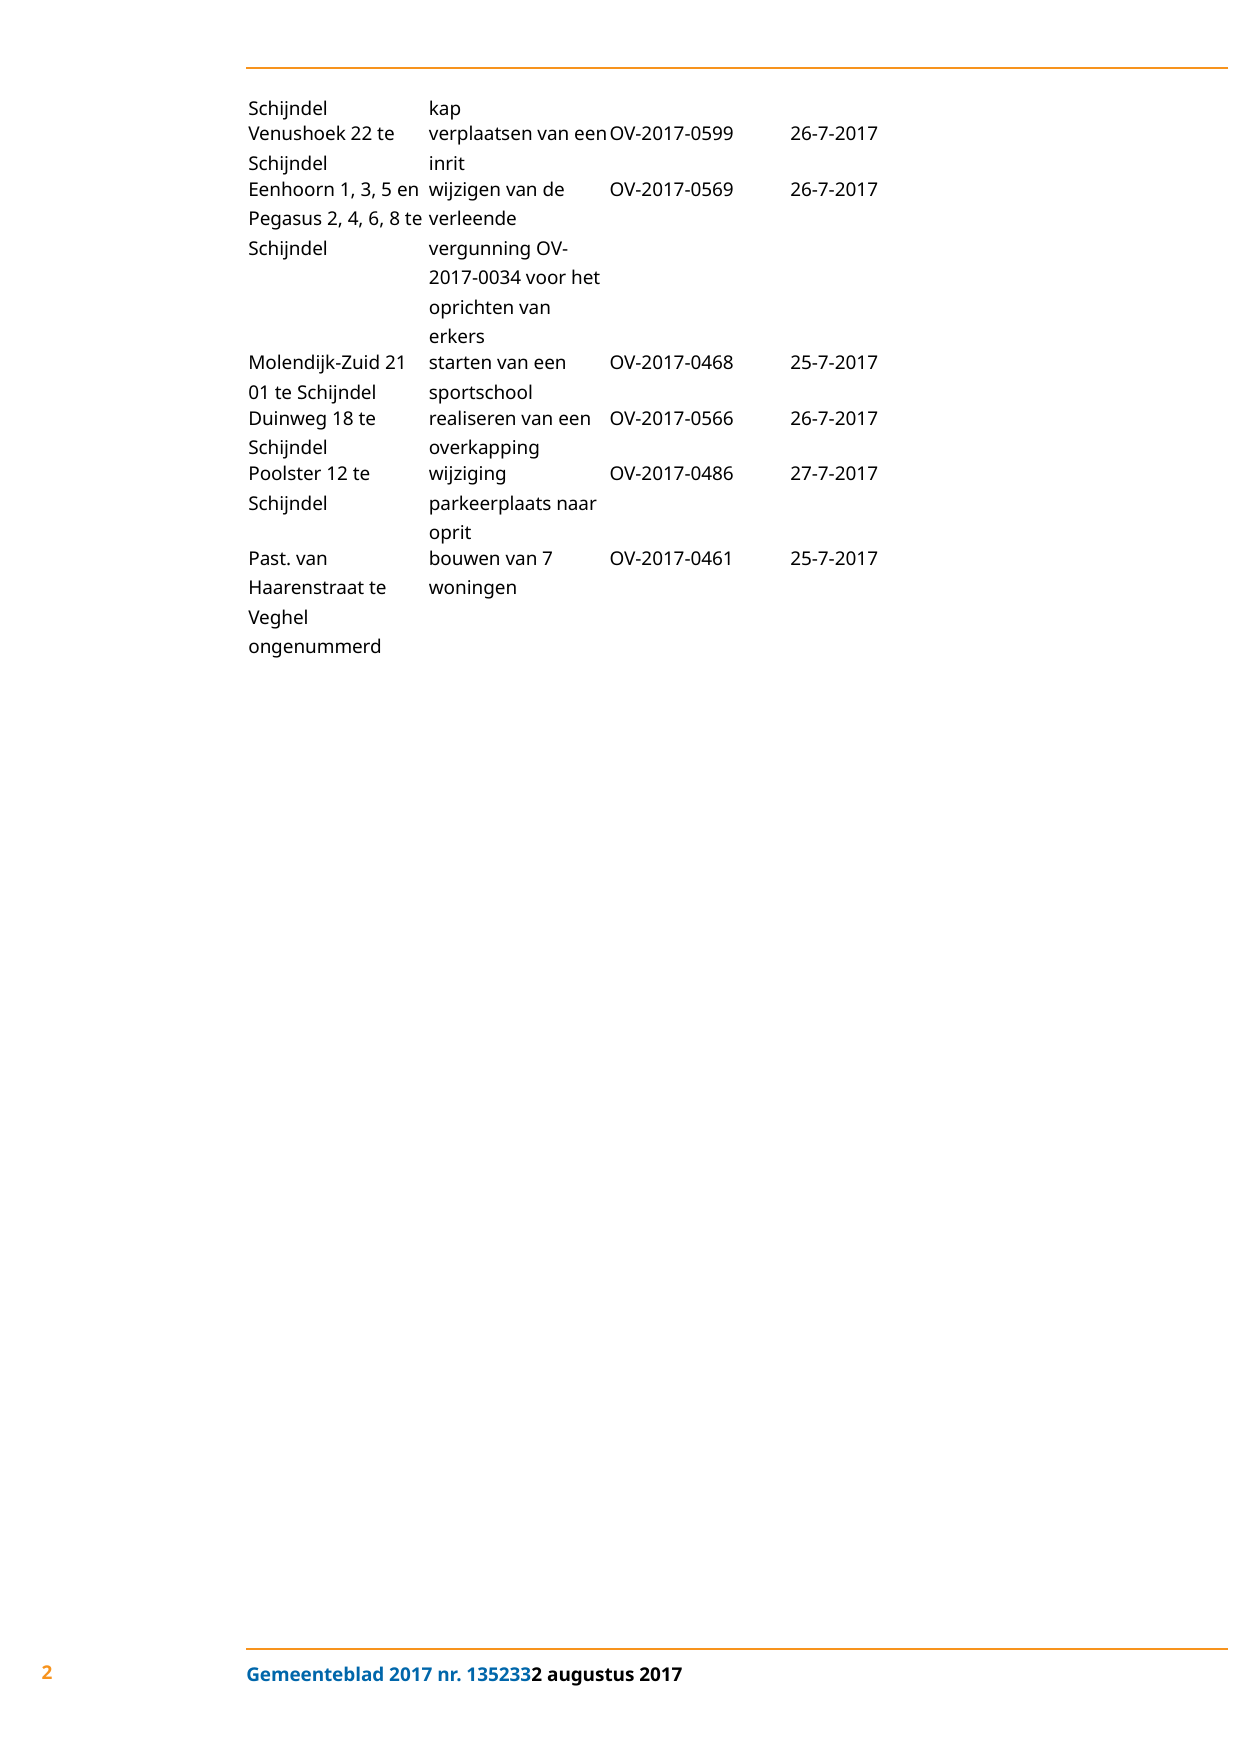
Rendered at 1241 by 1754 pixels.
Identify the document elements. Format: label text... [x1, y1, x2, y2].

table_cell 26-7-2017 [790, 121, 971, 176]
table_cell OV-2017-0468 [609, 350, 790, 405]
table_cell bouwen van 7 woningen [429, 545, 609, 659]
table_cell [609, 95, 790, 121]
table_cell Venushoek 22 te Schijndel [248, 121, 429, 176]
table_cell starten van een sportschool [429, 350, 609, 405]
table_cell kap [429, 95, 609, 121]
table_cell Molendijk-Zuid 21 01 te Schijndel [248, 350, 429, 405]
table_cell realiseren van een overkapping [429, 405, 609, 460]
table_cell verplaatsen van een inrit [429, 121, 609, 176]
table_cell OV-2017-0486 [609, 460, 790, 545]
table_cell 25-7-2017 [790, 545, 971, 659]
table_cell OV-2017-0599 [609, 121, 790, 176]
table_cell Schijndel [248, 95, 429, 121]
table_cell 26-7-2017 [790, 176, 971, 349]
table_cell wijzigen van de verleende vergunning OV-2017-0034 voor het oprichten van erkers [429, 176, 609, 349]
picture [41, 47, 231, 172]
table_cell [790, 95, 971, 121]
table_cell OV-2017-0566 [609, 405, 790, 460]
table_cell Poolster 12 te Schijndel [248, 460, 429, 545]
table_cell OV-2017-0461 [609, 545, 790, 659]
table_cell wijziging parkeerplaats naar oprit [429, 460, 609, 545]
table_cell Eenhoorn 1, 3, 5 en Pegasus 2, 4, 6, 8 te Schijndel [248, 176, 429, 349]
table_cell 26-7-2017 [790, 405, 971, 460]
table_cell 25-7-2017 [790, 350, 971, 405]
table_cell Duinweg 18 te Schijndel [248, 405, 429, 460]
table_cell 27-7-2017 [790, 460, 971, 545]
table_cell Past. van Haarenstraat te Veghel ongenummerd [248, 545, 429, 659]
table_cell OV-2017-0569 [609, 176, 790, 349]
